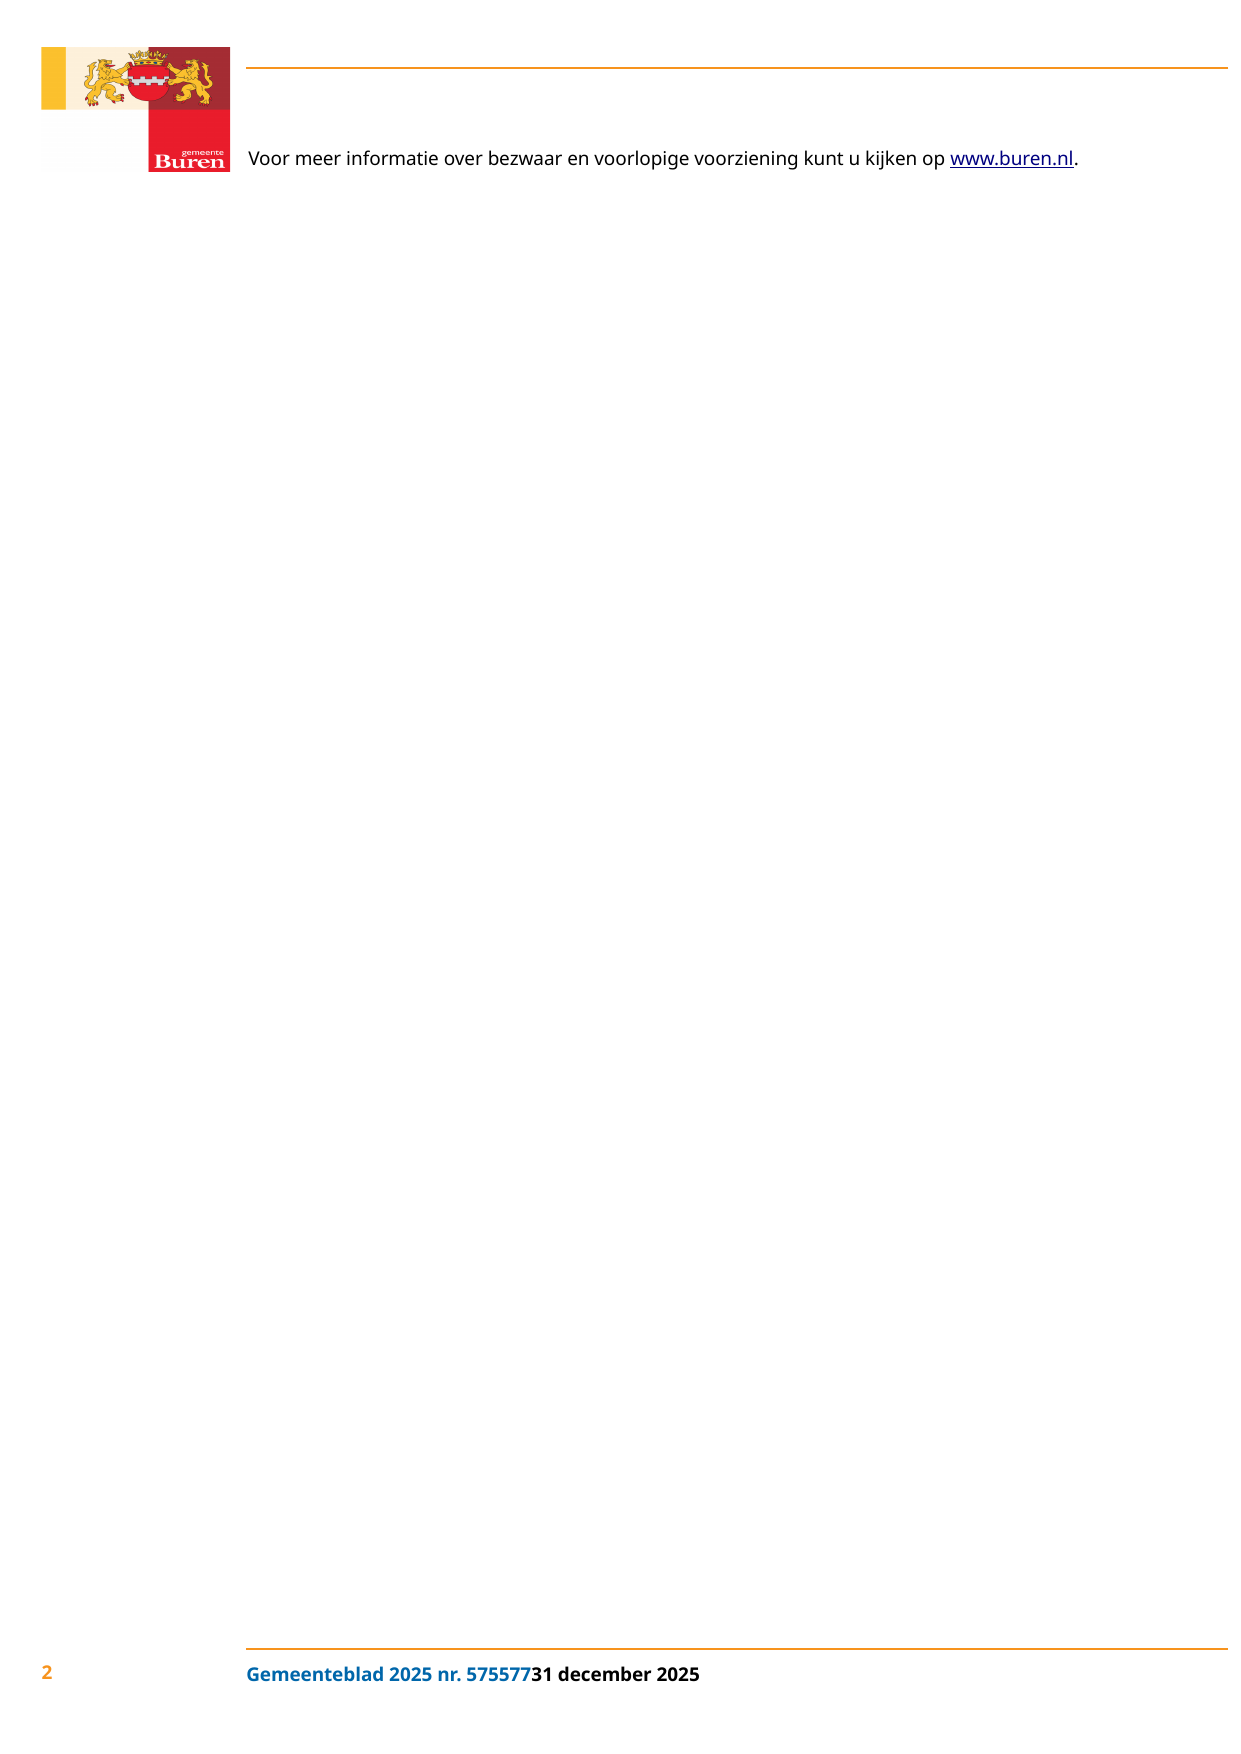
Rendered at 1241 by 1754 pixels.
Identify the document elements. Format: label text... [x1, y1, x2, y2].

picture [41, 47, 231, 172]
text Voor meer informatie over bezwaar en voorlopige voorziening kunt u kijken op www.buren.nl. [248, 145, 1152, 171]
